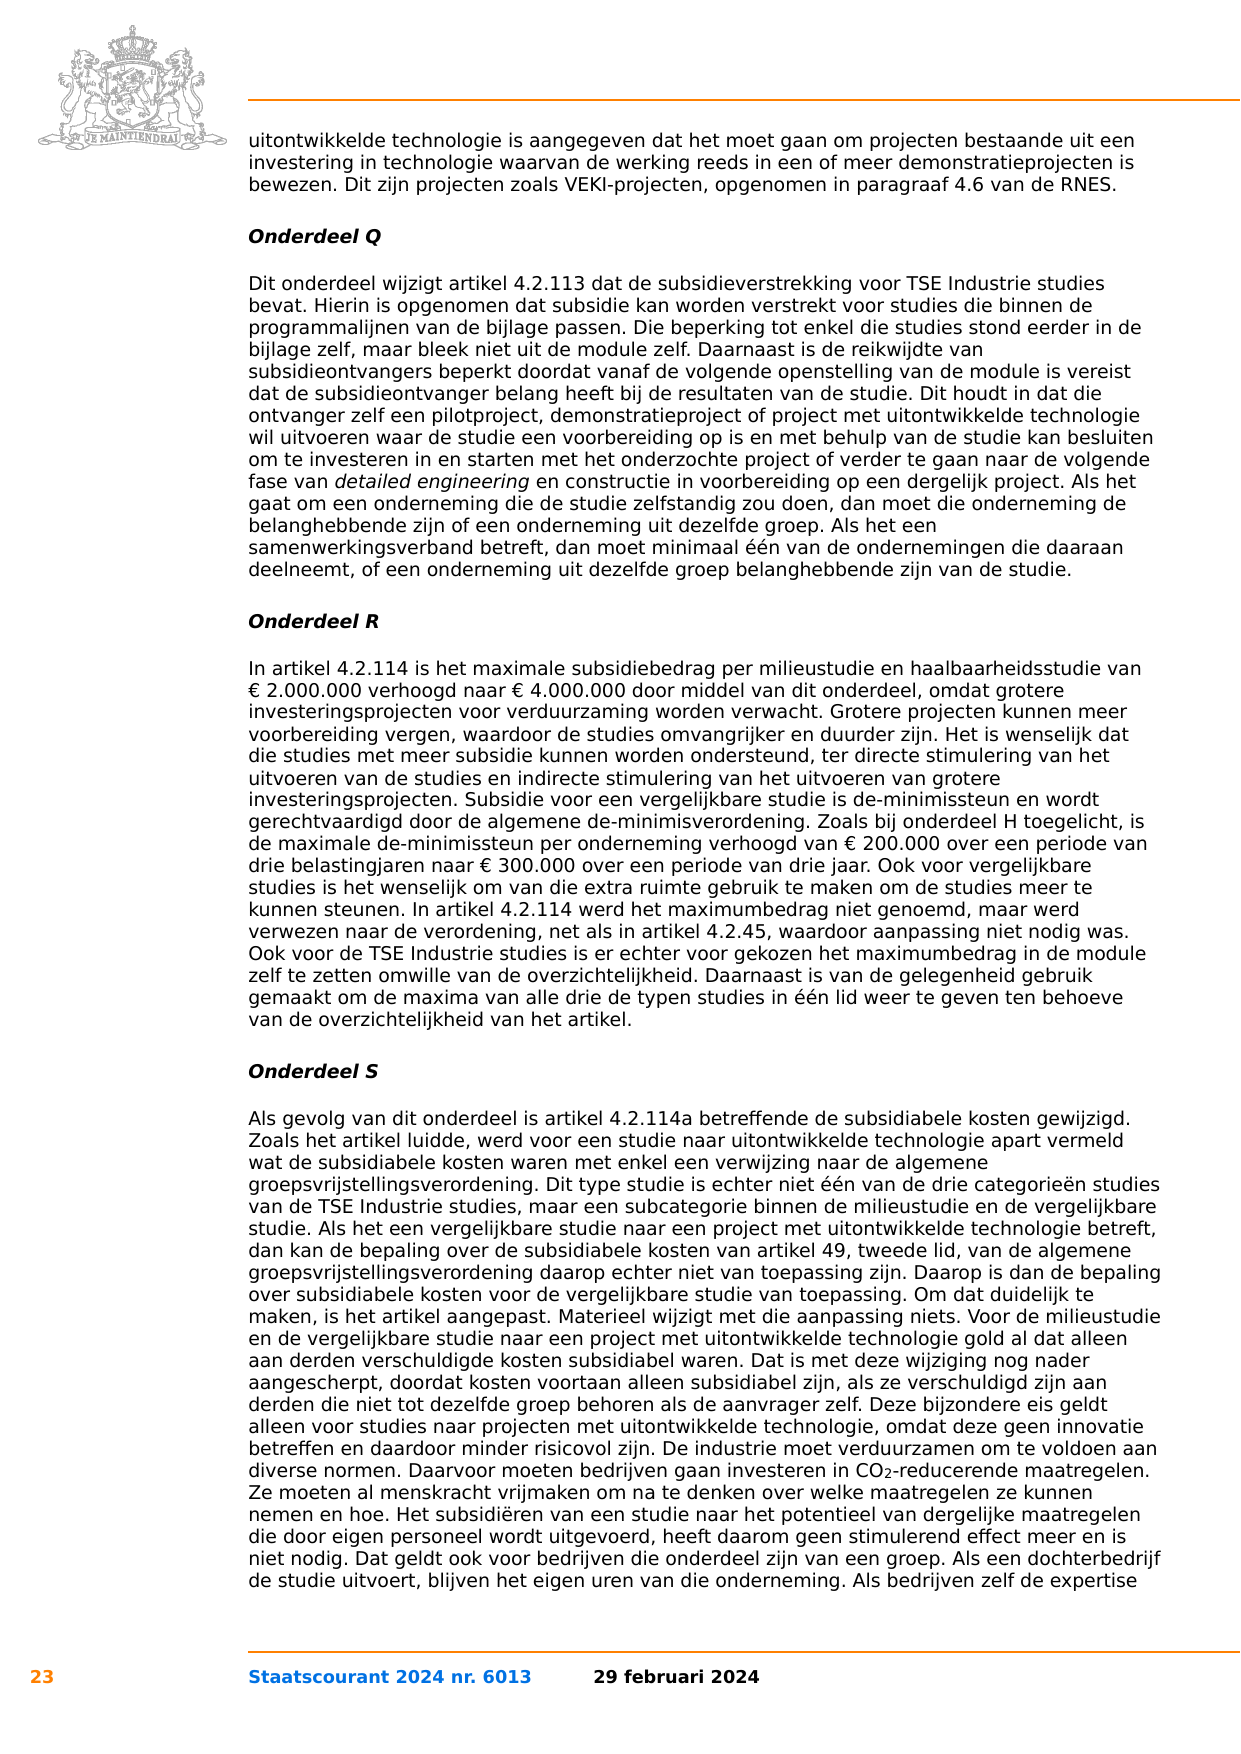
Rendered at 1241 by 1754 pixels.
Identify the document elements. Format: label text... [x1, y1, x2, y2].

text uitontwikkelde technologie is aangegeven dat het moet gaan om projecten bestaande uit een investering in technologie waarvan de werking reeds in een of meer demonstratieprojecten is bewezen. Dit zijn projecten zoals VEKI-projecten, opgenomen in paragraaf 4.6 van de RNES. [248, 130, 1163, 196]
picture [38, 25, 227, 150]
text Dit onderdeel wijzigt artikel 4.2.113 dat de subsidieverstrekking voor TSE Industrie studies bevat. Hierin is opgenomen dat subsidie kan worden verstrekt voor studies die binnen de programmalijnen van de bijlage passen. Die beperking tot enkel die studies stond eerder in de bijlage zelf, maar bleek niet uit de module zelf. Daarnaast is de reikwijdte van subsidieontvangers beperkt doordat vanaf de volgende openstelling van de module is vereist dat de subsidieontvanger belang heeft bij de resultaten van de studie. Dit houdt in dat die ontvanger zelf een pilotproject, demonstratieproject of project met uitontwikkelde technologie wil uitvoeren waar de studie een voorbereiding op is en met behulp van de studie kan besluiten om te investeren in en starten met het onderzochte project of verder te gaan naar de volgende fase van detailed engineering en constructie in voorbereiding op een dergelijk project. Als het gaat om een onderneming die de studie zelfstandig zou doen, dan moet die onderneming de belanghebbende zijn of een onderneming uit dezelfde groep. Als het een samenwerkingsverband betreft, dan moet minimaal één van de ondernemingen die daaraan deelneemt, of een onderneming uit dezelfde groep belanghebbende zijn van de studie. [248, 273, 1163, 581]
subtitle Onderdeel Q [248, 226, 1163, 248]
subtitle Onderdeel R [248, 611, 1163, 632]
text In artikel 4.2.114 is het maximale subsidiebedrag per milieustudie en haalbaarheidsstudie van € 2.000.000 verhoogd naar € 4.000.000 door middel van dit onderdeel, omdat grotere investeringsprojecten voor verduurzaming worden verwacht. Grotere projecten kunnen meer voorbereiding vergen, waardoor de studies omvangrijker en duurder zijn. Het is wenselijk dat die studies met meer subsidie kunnen worden ondersteund, ter directe stimulering van het uitvoeren van de studies en indirecte stimulering van het uitvoeren van grotere investeringsprojecten. Subsidie voor een vergelijkbare studie is de-minimissteun en wordt gerechtvaardigd door de algemene de-minimisverordening. Zoals bij onderdeel H toegelicht, is de maximale de-minimissteun per onderneming verhoogd van € 200.000 over een periode van drie belastingjaren naar € 300.000 over een periode van drie jaar. Ook voor vergelijkbare studies is het wenselijk om van die extra ruimte gebruik te maken om de studies meer te kunnen steunen. In artikel 4.2.114 werd het maximumbedrag niet genoemd, maar werd verwezen naar de verordening, net als in artikel 4.2.45, waardoor aanpassing niet nodig was. Ook voor de TSE Industrie studies is er echter voor gekozen het maximumbedrag in de module zelf te zetten omwille van de overzichtelijkheid. Daarnaast is van de gelegenheid gebruik gemaakt om de maxima van alle drie de typen studies in één lid weer te geven ten behoeve van de overzichtelijkheid van het artikel. [248, 657, 1163, 1031]
subtitle Onderdeel S [248, 1061, 1163, 1083]
text Als gevolg van dit onderdeel is artikel 4.2.114a betreffende de subsidiabele kosten gewijzigd. Zoals het artikel luidde, werd voor een studie naar uitontwikkelde technologie apart vermeld wat de subsidiabele kosten waren met enkel een verwijzing naar de algemene groepsvrijstellingsverordening. Dit type studie is echter niet één van de drie categorieën studies van de TSE Industrie studies, maar een subcategorie binnen de milieustudie en de vergelijkbare studie. Als het een vergelijkbare studie naar een project met uitontwikkelde technologie betreft, dan kan de bepaling over de subsidiabele kosten van artikel 49, tweede lid, van de algemene groepsvrijstellingsverordening daarop echter niet van toepassing zijn. Daarop is dan de bepaling over subsidiabele kosten voor de vergelijkbare studie van toepassing. Om dat duidelijk te maken, is het artikel aangepast. Materieel wijzigt met die aanpassing niets. Voor de milieustudie en de vergelijkbare studie naar een project met uitontwikkelde technologie gold al dat alleen aan derden verschuldigde kosten subsidiabel waren. Dat is met deze wijziging nog nader aangescherpt, doordat kosten voortaan alleen subsidiabel zijn, als ze verschuldigd zijn aan derden die niet tot dezelfde groep behoren als de aanvrager zelf. Deze bijzondere eis geldt alleen voor studies naar projecten met uitontwikkelde technologie, omdat deze geen innovatie betreffen en daardoor minder risicovol zijn. De industrie moet verduurzamen om te voldoen aan diverse normen. Daarvoor moeten bedrijven gaan investeren in CO2-reducerende maatregelen. Ze moeten al menskracht vrijmaken om na te denken over welke maatregelen ze kunnen nemen en hoe. Het subsidiëren van een studie naar het potentieel van dergelijke maatregelen die door eigen personeel wordt uitgevoerd, heeft daarom geen stimulerend effect meer en is niet nodig. Dat geldt ook voor bedrijven die onderdeel zijn van een groep. Als een dochterbedrijf de studie uitvoert, blijven het eigen uren van die onderneming. Als bedrijven zelf de expertise [248, 1108, 1163, 1592]
